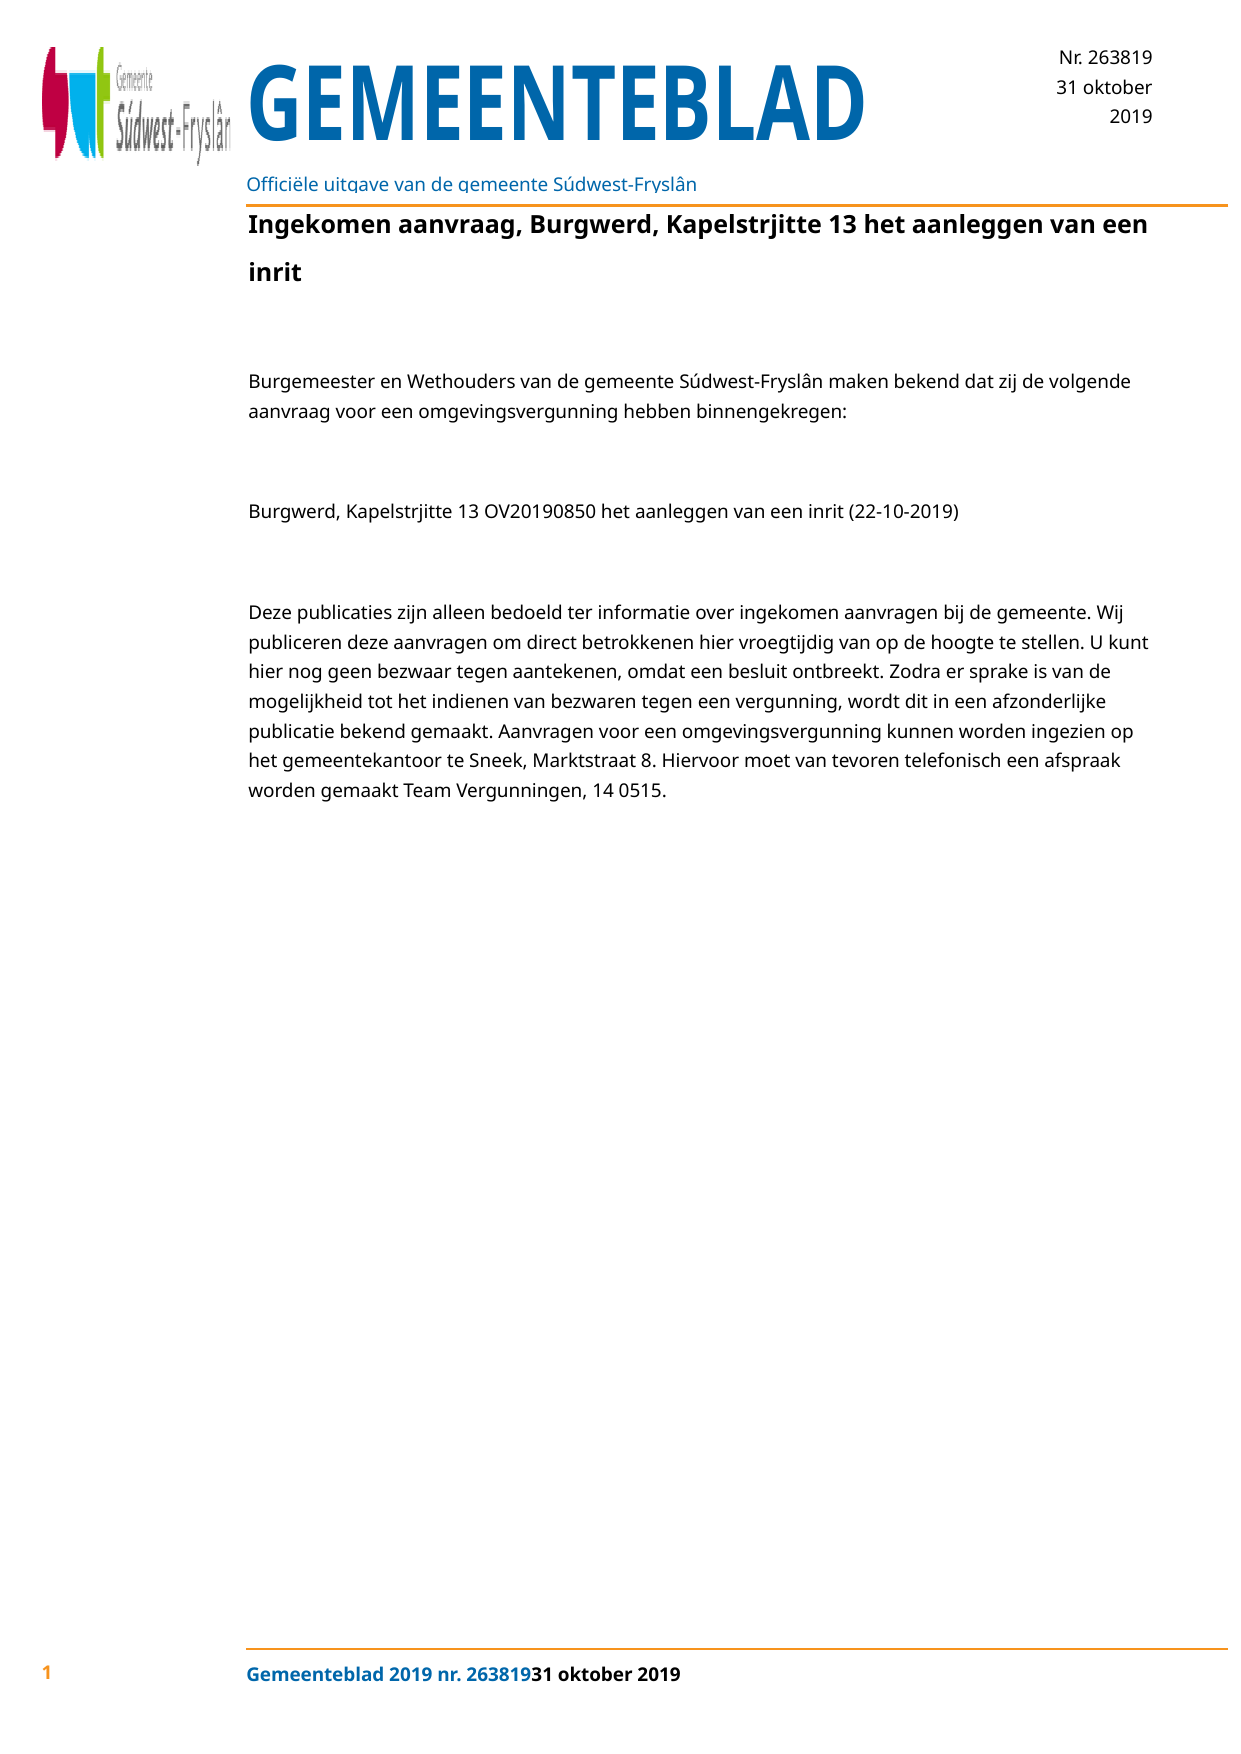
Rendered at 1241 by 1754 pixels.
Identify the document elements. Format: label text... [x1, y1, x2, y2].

text Deze publicaties zijn alleen bedoeld ter informatie over ingekomen aanvragen bij de gemeente. Wij publiceren deze aanvragen om direct betrokkenen hier vroegtijdig van op de hoogte te stellen. U kunt hier nog geen bezwaar tegen aantekenen, omdat een besluit ontbreekt. Zodra er sprake is van de mogelijkheid tot het indienen van bezwaren tegen een vergunning, wordt dit in een afzonderlijke publicatie bekend gemaakt. Aanvragen voor een omgevingsvergunning kunnen worden ingezien op het gemeentekantoor te Sneek, Marktstraat 8. Hiervoor moet van tevoren telefonisch een afspraak worden gemaakt Team Vergunningen, 14 0515. [248, 599, 1152, 803]
picture [41, 47, 231, 172]
text Ingekomen aanvraag, Burgwerd, Kapelstrjitte 13 het aanleggen van een inrit [248, 207, 1152, 288]
text Burgemeester en Wethouders van de gemeente Súdwest-Fryslân maken bekend dat zij de volgende aanvraag voor een omgevingsvergunning hebben binnengekregen: [248, 368, 1152, 424]
text Burgwerd, Kapelstrjitte 13 OV20190850 het aanleggen van een inrit (22-10-2019) [248, 499, 1152, 524]
